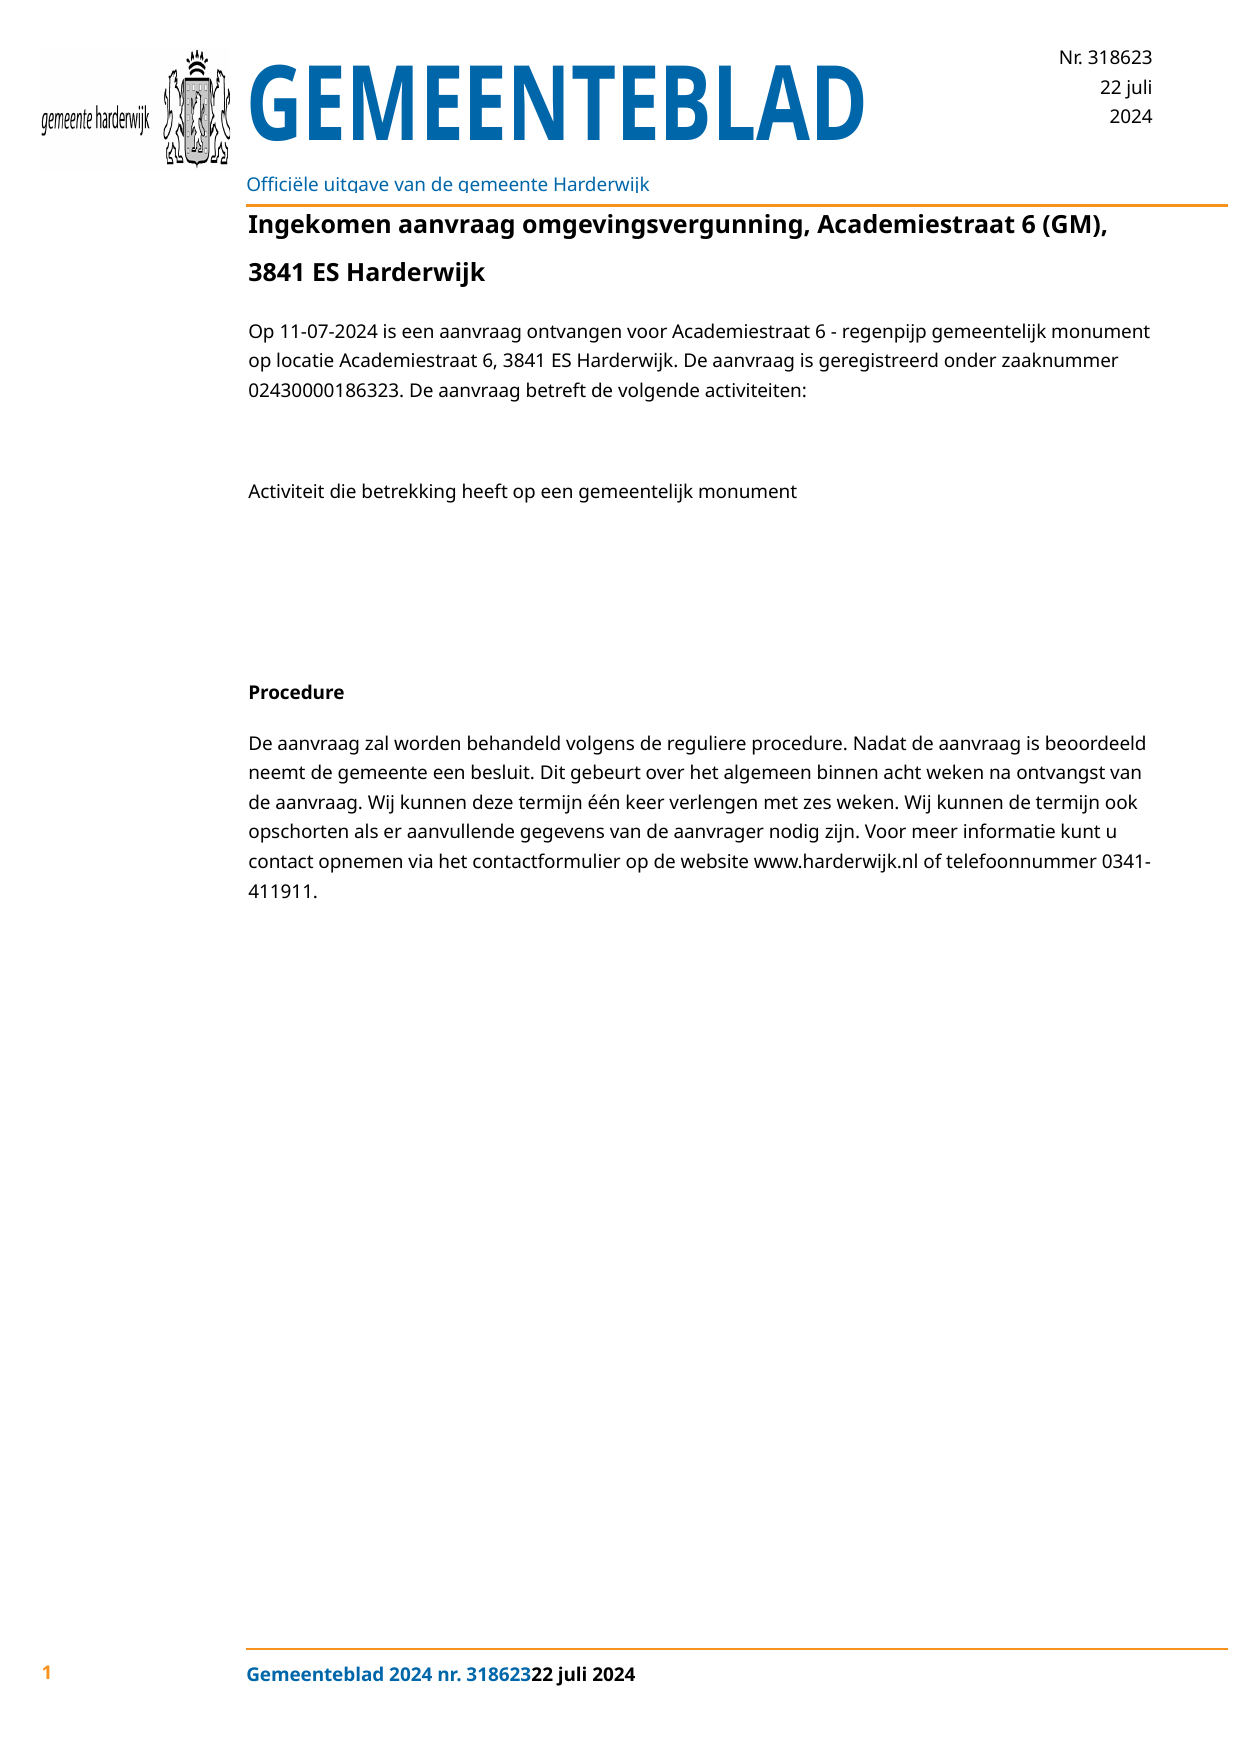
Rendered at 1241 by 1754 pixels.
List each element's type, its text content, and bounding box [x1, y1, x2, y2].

text Op 11-07-2024 is een aanvraag ontvangen voor Academiestraat 6 - regenpijp gemeentelijk monument op locatie Academiestraat 6, 3841 ES Harderwijk. De aanvraag is geregistreerd onder zaaknummer 02430000186323. De aanvraag betreft de volgende activiteiten: [248, 318, 1152, 403]
text Procedure [248, 679, 1152, 705]
text Ingekomen aanvraag omgevingsvergunning, Academiestraat 6 (GM), 3841 ES Harderwijk [248, 207, 1152, 288]
picture [41, 47, 231, 172]
text De aanvraag zal worden behandeld volgens de reguliere procedure. Nadat de aanvraag is beoordeeld neemt de gemeente een besluit. Dit gebeurt over het algemeen binnen acht weken na ontvangst van de aanvraag. Wij kunnen deze termijn één keer verlengen met zes weken. Wij kunnen de termijn ook opschorten als er aanvullende gegevens van de aanvrager nodig zijn. Voor meer informatie kunt u contact opnemen via het contactformulier op de website www.harderwijk.nl of telefoonnummer 0341-411911. [248, 730, 1152, 904]
text Activiteit die betrekking heeft op een gemeentelijk monument [248, 478, 1152, 504]
